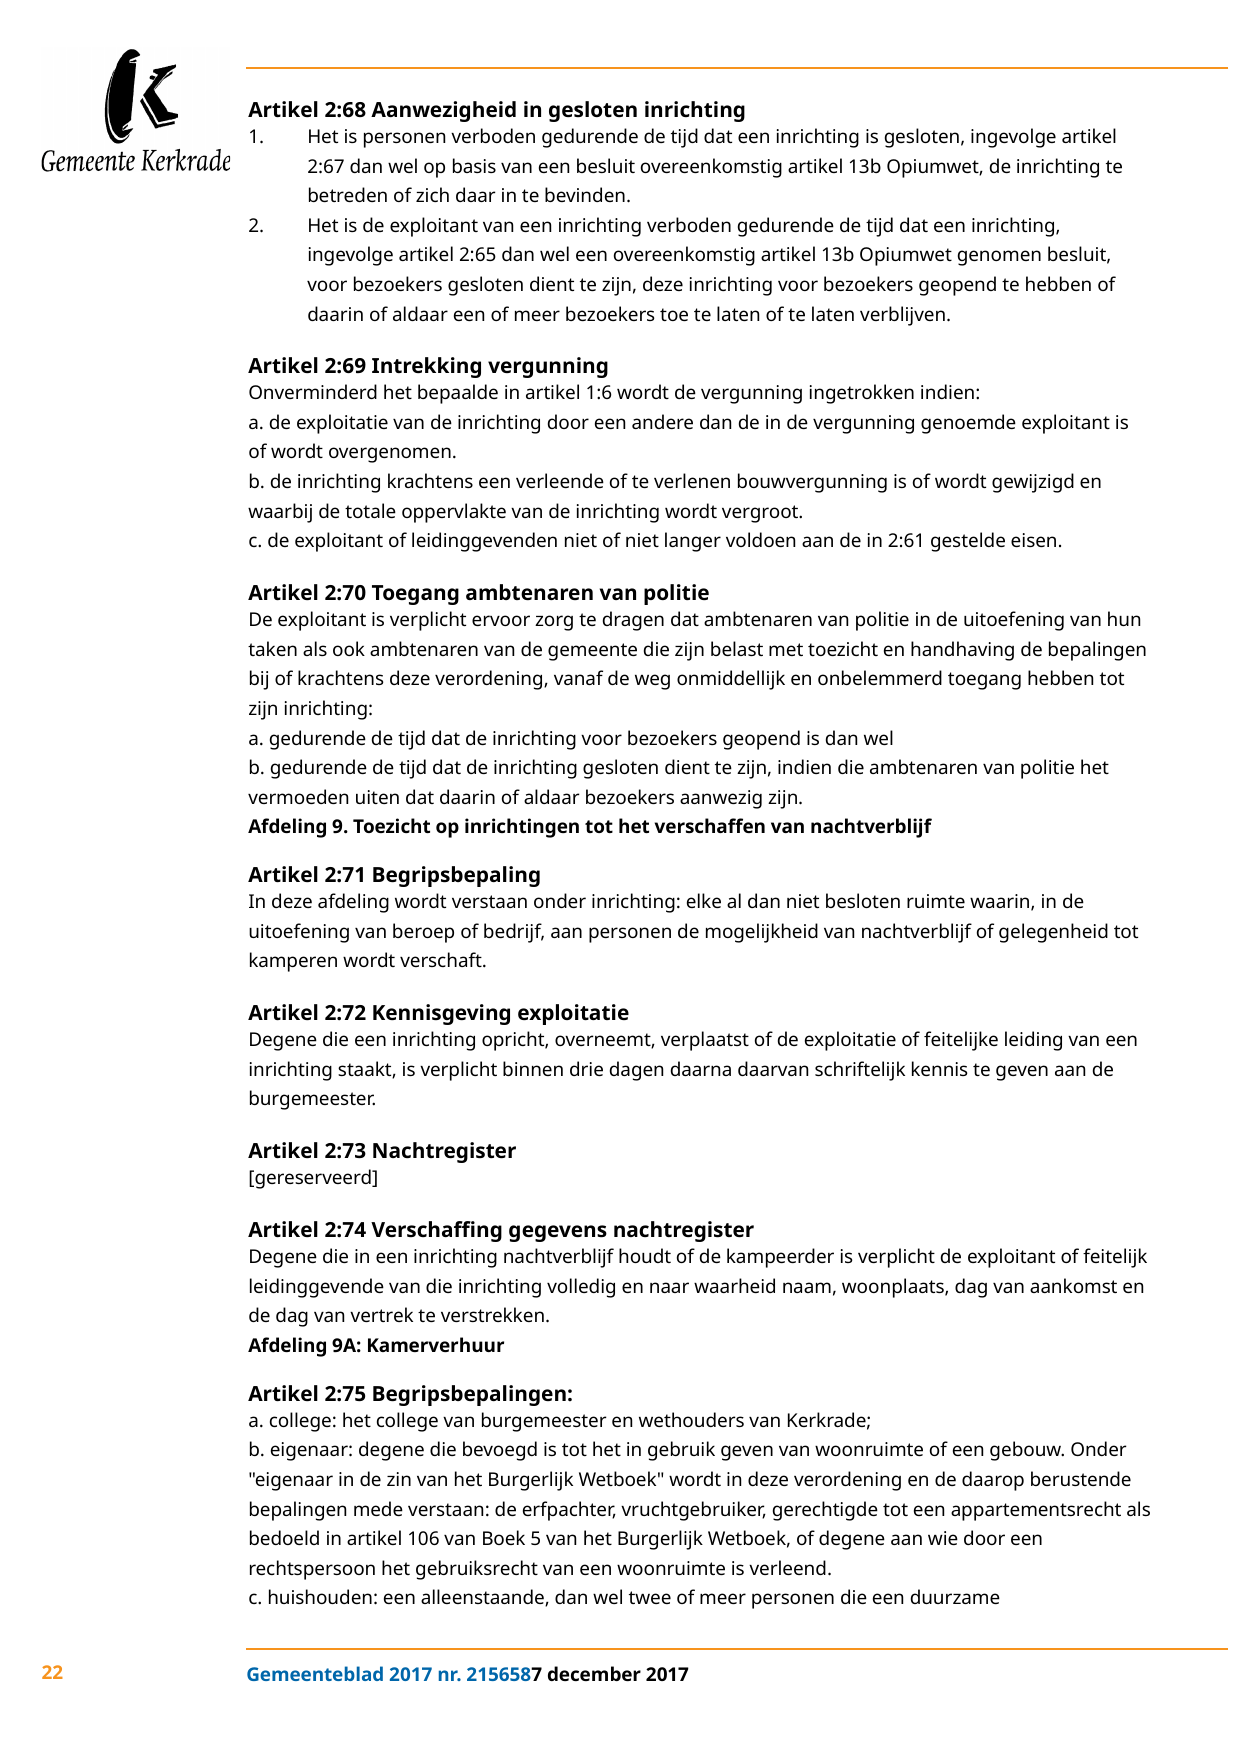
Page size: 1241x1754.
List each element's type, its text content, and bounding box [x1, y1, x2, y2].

text b. de inrichting krachtens een verleende of te verlenen bouwvergunning is of wordt gewijzigd en waarbij de totale oppervlakte van de inrichting wordt vergroot. [248, 468, 1152, 524]
picture [41, 47, 231, 172]
text Artikel 2:74 Verschaffing gegevens nachtregister [248, 1215, 1152, 1243]
text In deze afdeling wordt verstaan onder inrichting: elke al dan niet besloten ruimte waarin, in de uitoefening van beroep of bedrijf, aan personen de mogelijkheid van nachtverblijf of gelegenheid tot kamperen wordt verschaft. [248, 888, 1152, 973]
text Artikel 2:72 Kennisgeving exploitatie [248, 998, 1152, 1026]
text Afdeling 9A: Kamerverhuur [248, 1332, 1152, 1358]
text De exploitant is verplicht ervoor zorg te dragen dat ambtenaren van politie in de uitoefening van hun taken als ook ambtenaren van de gemeente die zijn belast met toezicht en handhaving de bepalingen bij of krachtens deze verordening, vanaf de weg onmiddellijk en onbelemmerd toegang hebben tot zijn inrichting: [248, 606, 1152, 721]
text c. de exploitant of leidinggevenden niet of niet langer voldoen aan de in 2:61 gestelde eisen. [248, 527, 1152, 553]
text a. de exploitatie van de inrichting door een andere dan de in de vergunning genoemde exploitant is of wordt overgenomen. [248, 409, 1152, 464]
list Het is personen verboden gedurende de tijd dat een inrichting is gesloten, ingevolge artikel 2:67 dan wel op basis van een besluit overeenkomstig artikel 13b Opiumwet, de inrichting te betreden of zich daar in te bevinden. [248, 123, 1152, 208]
text Artikel 2:75 Begripsbepalingen: [248, 1379, 1152, 1407]
text Artikel 2:71 Begripsbepaling [248, 860, 1152, 888]
text Afdeling 9. Toezicht op inrichtingen tot het verschaffen van nachtverblijf [248, 813, 1152, 839]
text Artikel 2:70 Toegang ambtenaren van politie [248, 578, 1152, 606]
text Degene die in een inrichting nachtverblijf houdt of de kampeerder is verplicht de exploitant of feitelijk leidinggevende van die inrichting volledig en naar waarheid naam, woonplaats, dag van aankomst en de dag van vertrek te verstrekken. [248, 1243, 1152, 1328]
text a. college: het college van burgemeester en wethouders van Kerkrade; [248, 1407, 1152, 1433]
text b. eigenaar: degene die bevoegd is tot het in gebruik geven van woonruimte of een gebouw. Onder "eigenaar in de zin van het Burgerlijk Wetboek" wordt in deze verordening en de daarop berustende bepalingen mede verstaan: de erfpachter, vruchtgebruiker, gerechtigde tot een appartementsrecht als bedoeld in artikel 106 van Boek 5 van het Burgerlijk Wetboek, of degene aan wie door een rechtspersoon het gebruiksrecht van een woonruimte is verleend. [248, 1437, 1152, 1581]
text a. gedurende de tijd dat de inrichting voor bezoekers geopend is dan wel [248, 725, 1152, 750]
text Degene die een inrichting opricht, overneemt, verplaatst of de exploitatie of feitelijke leiding van een inrichting staakt, is verplicht binnen drie dagen daarna daarvan schriftelijk kennis te geven aan de burgemeester. [248, 1026, 1152, 1111]
text Artikel 2:69 Intrekking vergunning [248, 351, 1152, 379]
text c. huishouden: een alleenstaande, dan wel twee of meer personen die een duurzame [248, 1584, 1152, 1610]
text Artikel 2:73 Nachtregister [248, 1136, 1152, 1164]
text Artikel 2:68 Aanwezigheid in gesloten inrichting [248, 95, 1152, 123]
text b. gedurende de tijd dat de inrichting gesloten dient te zijn, indien die ambtenaren van politie het vermoeden uiten dat daarin of aldaar bezoekers aanwezig zijn. [248, 754, 1152, 809]
text [gereserveerd] [248, 1164, 1152, 1190]
text Onverminderd het bepaalde in artikel 1:6 wordt de vergunning ingetrokken indien: [248, 379, 1152, 405]
list Het is de exploitant van een inrichting verboden gedurende de tijd dat een inrichting, ingevolge artikel 2:65 dan wel een overeenkomstig artikel 13b Opiumwet genomen besluit, voor bezoekers gesloten dient te zijn, deze inrichting voor bezoekers geopend te hebben of daarin of aldaar een of meer bezoekers toe te laten of te laten verblijven. [248, 212, 1152, 326]
